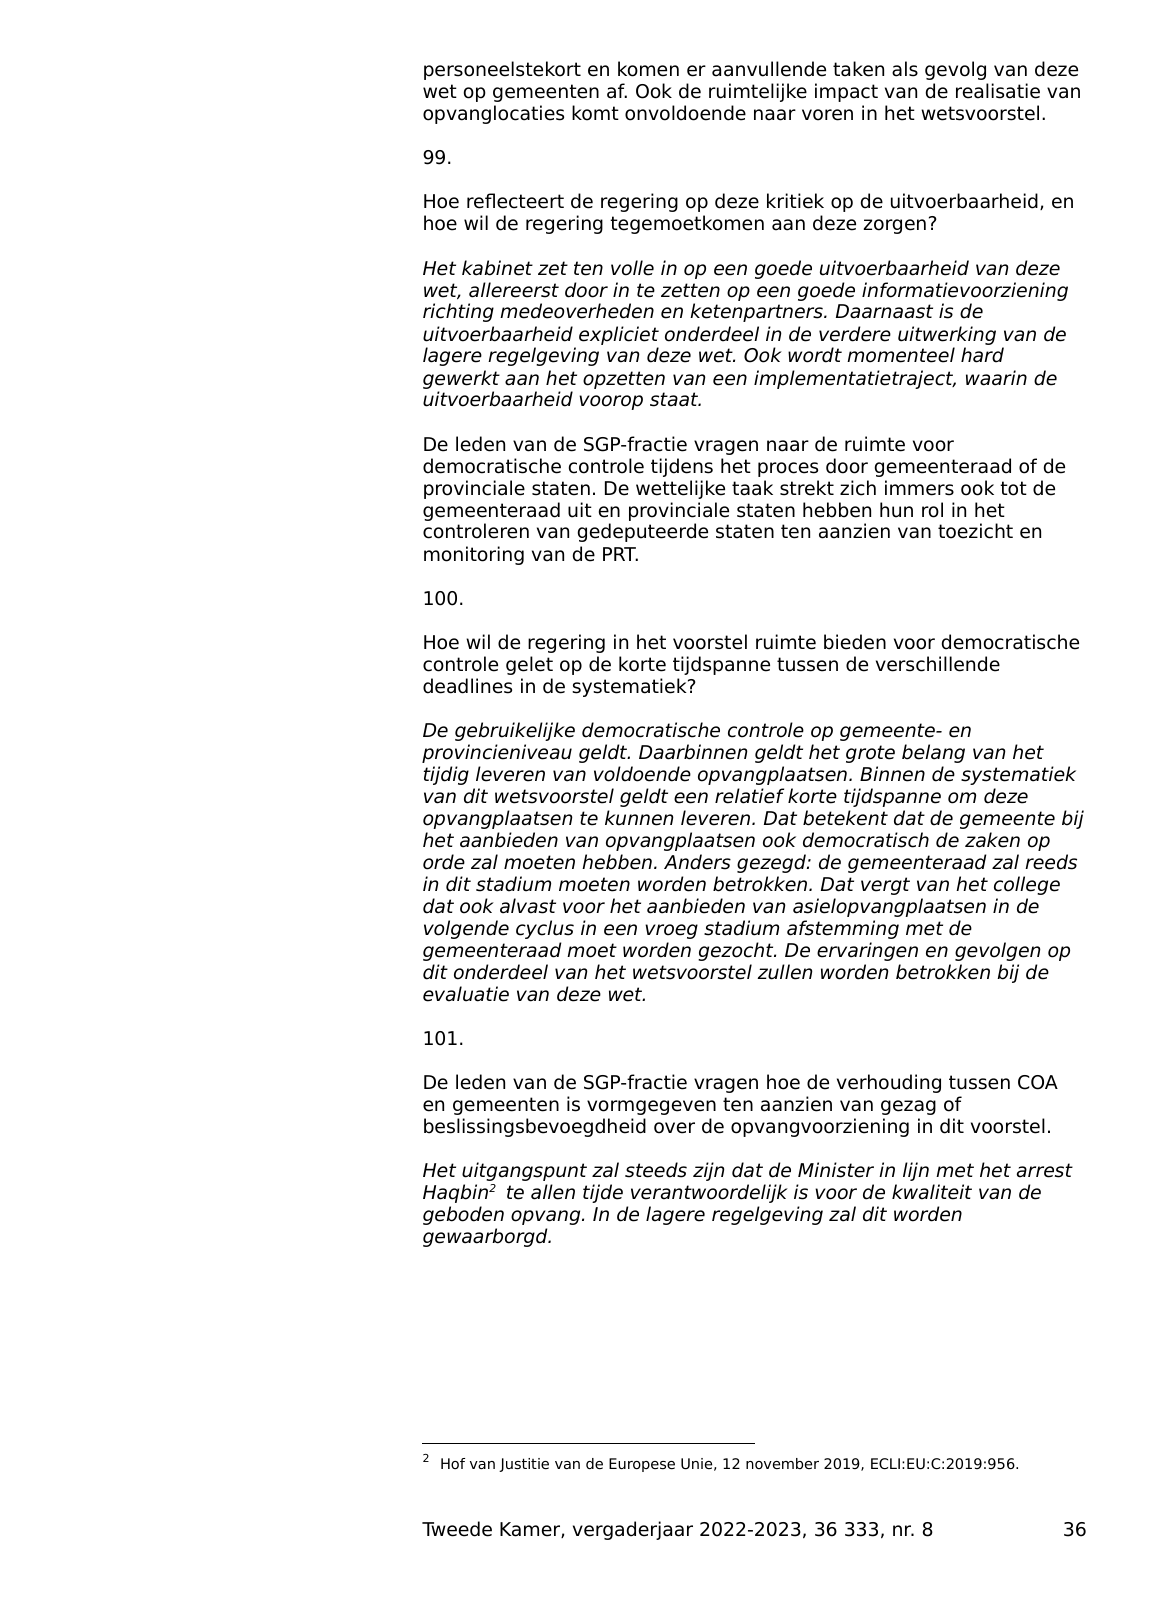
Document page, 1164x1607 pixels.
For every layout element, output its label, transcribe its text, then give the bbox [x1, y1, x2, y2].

text Het kabinet zet ten volle in op een goede uitvoerbaarheid van deze wet, allereerst door in te zetten op een goede informatievoorziening richting medeoverheden en ketenpartners. Daarnaast is de uitvoerbaarheid expliciet onderdeel in de verdere uitwerking van de lagere regelgeving van deze wet. Ook wordt momenteel hard gewerkt aan het opzetten van een implementatietraject, waarin de uitvoerbaarheid voorop staat. [422, 257, 1087, 411]
text personeelstekort en komen er aanvullende taken als gevolg van deze wet op gemeenten af. Ook de ruimtelijke impact van de realisatie van opvanglocaties komt onvoldoende naar voren in het wetsvoorstel. [422, 59, 1087, 125]
text Hoe reflecteert de regering op deze kritiek op de uitvoerbaarheid, en hoe wil de regering tegemoetkomen aan deze zorgen? [422, 191, 1087, 235]
text De leden van de SGP-fractie vragen naar de ruimte voor democratische controle tijdens het proces door gemeenteraad of de provinciale staten. De wettelijke taak strekt zich immers ook tot de gemeenteraad uit en provinciale staten hebben hun rol in het controleren van gedeputeerde staten ten aanzien van toezicht en monitoring van de PRT. [422, 433, 1087, 565]
subtitle 99. [422, 147, 1087, 169]
text Hoe wil de regering in het voorstel ruimte bieden voor democratische controle gelet op de korte tijdspanne tussen de verschillende deadlines in de systematiek? [422, 632, 1087, 698]
text Het uitgangspunt zal steeds zijn dat de Minister in lijn met het arrest Haqbin te allen tijde verantwoordelijk is voor de kwaliteit van de geboden opvang. In de lagere regelgeving zal dit worden gewaarborgd. [422, 1160, 1087, 1248]
subtitle 100. [422, 588, 1087, 609]
subtitle 101. [422, 1028, 1087, 1050]
text Hof van Justitie van de Europese Unie, 12 november 2019, ECLI:EU:C:2019:956. [422, 1452, 1087, 1474]
text De gebruikelijke democratische controle op gemeente- en provincieniveau geldt. Daarbinnen geldt het grote belang van het tijdig leveren van voldoende opvangplaatsen. Binnen de systematiek van dit wetsvoorstel geldt een relatief korte tijdspanne om deze opvangplaatsen te kunnen leveren. Dat betekent dat de gemeente bij het aanbieden van opvangplaatsen ook democratisch de zaken op orde zal moeten hebben. Anders gezegd: de gemeenteraad zal reeds in dit stadium moeten worden betrokken. Dat vergt van het college dat ook alvast voor het aanbieden van asielopvangplaatsen in de volgende cyclus in een vroeg stadium afstemming met de gemeenteraad moet worden gezocht. De ervaringen en gevolgen op dit onderdeel van het wetsvoorstel zullen worden betrokken bij de evaluatie van deze wet. [422, 720, 1087, 1006]
text De leden van de SGP-fractie vragen hoe de verhouding tussen COA en gemeenten is vormgegeven ten aanzien van gezag of beslissingsbevoegdheid over de opvangvoorziening in dit voorstel. [422, 1072, 1087, 1138]
